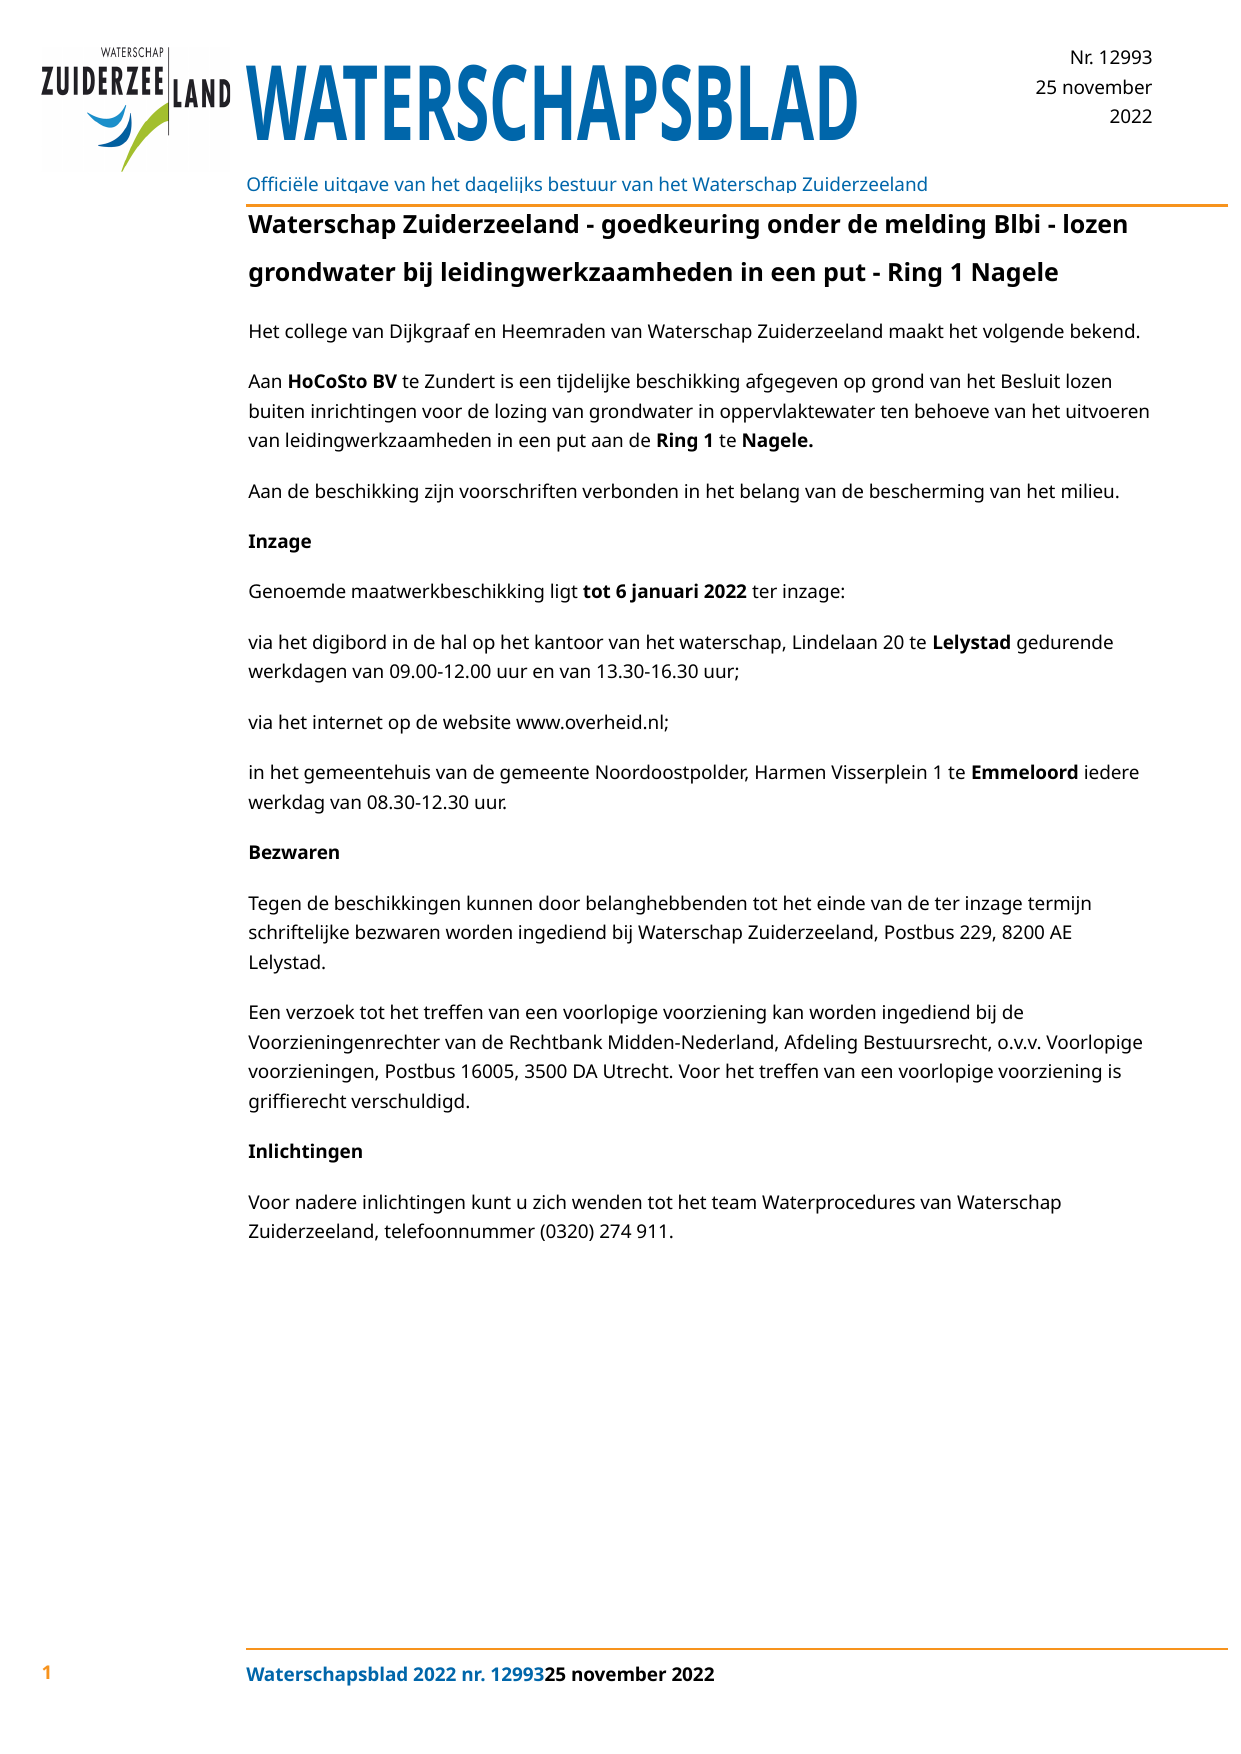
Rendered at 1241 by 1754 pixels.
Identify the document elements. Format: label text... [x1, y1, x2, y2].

text Waterschap Zuiderzeeland - goedkeuring onder de melding Blbi - lozen grondwater bij leidingwerkzaamheden in een put - Ring 1 Nagele [248, 207, 1152, 288]
text via het internet op de website www.overheid.nl; [248, 709, 1152, 735]
text Genoemde maatwerkbeschikking ligt tot 6 januari 2022 ter inzage: [248, 579, 1152, 604]
text via het digibord in de hal op het kantoor van het waterschap, Lindelaan 20 te Lelystad gedurende werkdagen van 09.00-12.00 uur en van 13.30-16.30 uur; [248, 629, 1152, 684]
text Het college van Dijkgraaf en Heemraden van Waterschap Zuiderzeeland maakt het volgende bekend. [248, 318, 1152, 344]
text Inlichtingen [248, 1139, 1152, 1164]
text Bezwaren [248, 839, 1152, 865]
text Een verzoek tot het treffen van een voorlopige voorziening kan worden ingediend bij de Voorzieningenrechter van de Rechtbank Midden-Nederland, Afdeling Bestuursrecht, o.v.v. Voorlopige voorzieningen, Postbus 16005, 3500 DA Utrecht. Voor het treffen van een voorlopige voorziening is griffierecht verschuldigd. [248, 999, 1152, 1114]
text Voor nadere inlichtingen kunt u zich wenden tot het team Waterprocedures van Waterschap Zuiderzeeland, telefoonnummer (0320) 274 911. [248, 1189, 1152, 1244]
text Tegen de beschikkingen kunnen door belanghebbenden tot het einde van de ter inzage termijn schriftelijke bezwaren worden ingediend bij Waterschap Zuiderzeeland, Postbus 229, 8200 AE Lelystad. [248, 890, 1152, 975]
picture [41, 47, 231, 172]
text Aan de beschikking zijn voorschriften verbonden in het belang van de bescherming van het milieu. [248, 478, 1152, 504]
text Inzage [248, 528, 1152, 554]
text Aan HoCoSto BV te Zundert is een tijdelijke beschikking afgegeven op grond van het Besluit lozen buiten inrichtingen voor de lozing van grondwater in oppervlaktewater ten behoeve van het uitvoeren van leidingwerkzaamheden in een put aan de Ring 1 te Nagele. [248, 368, 1152, 453]
text in het gemeentehuis van de gemeente Noordoostpolder, Harmen Visserplein 1 te Emmeloord iedere werkdag van 08.30-12.30 uur. [248, 759, 1152, 815]
